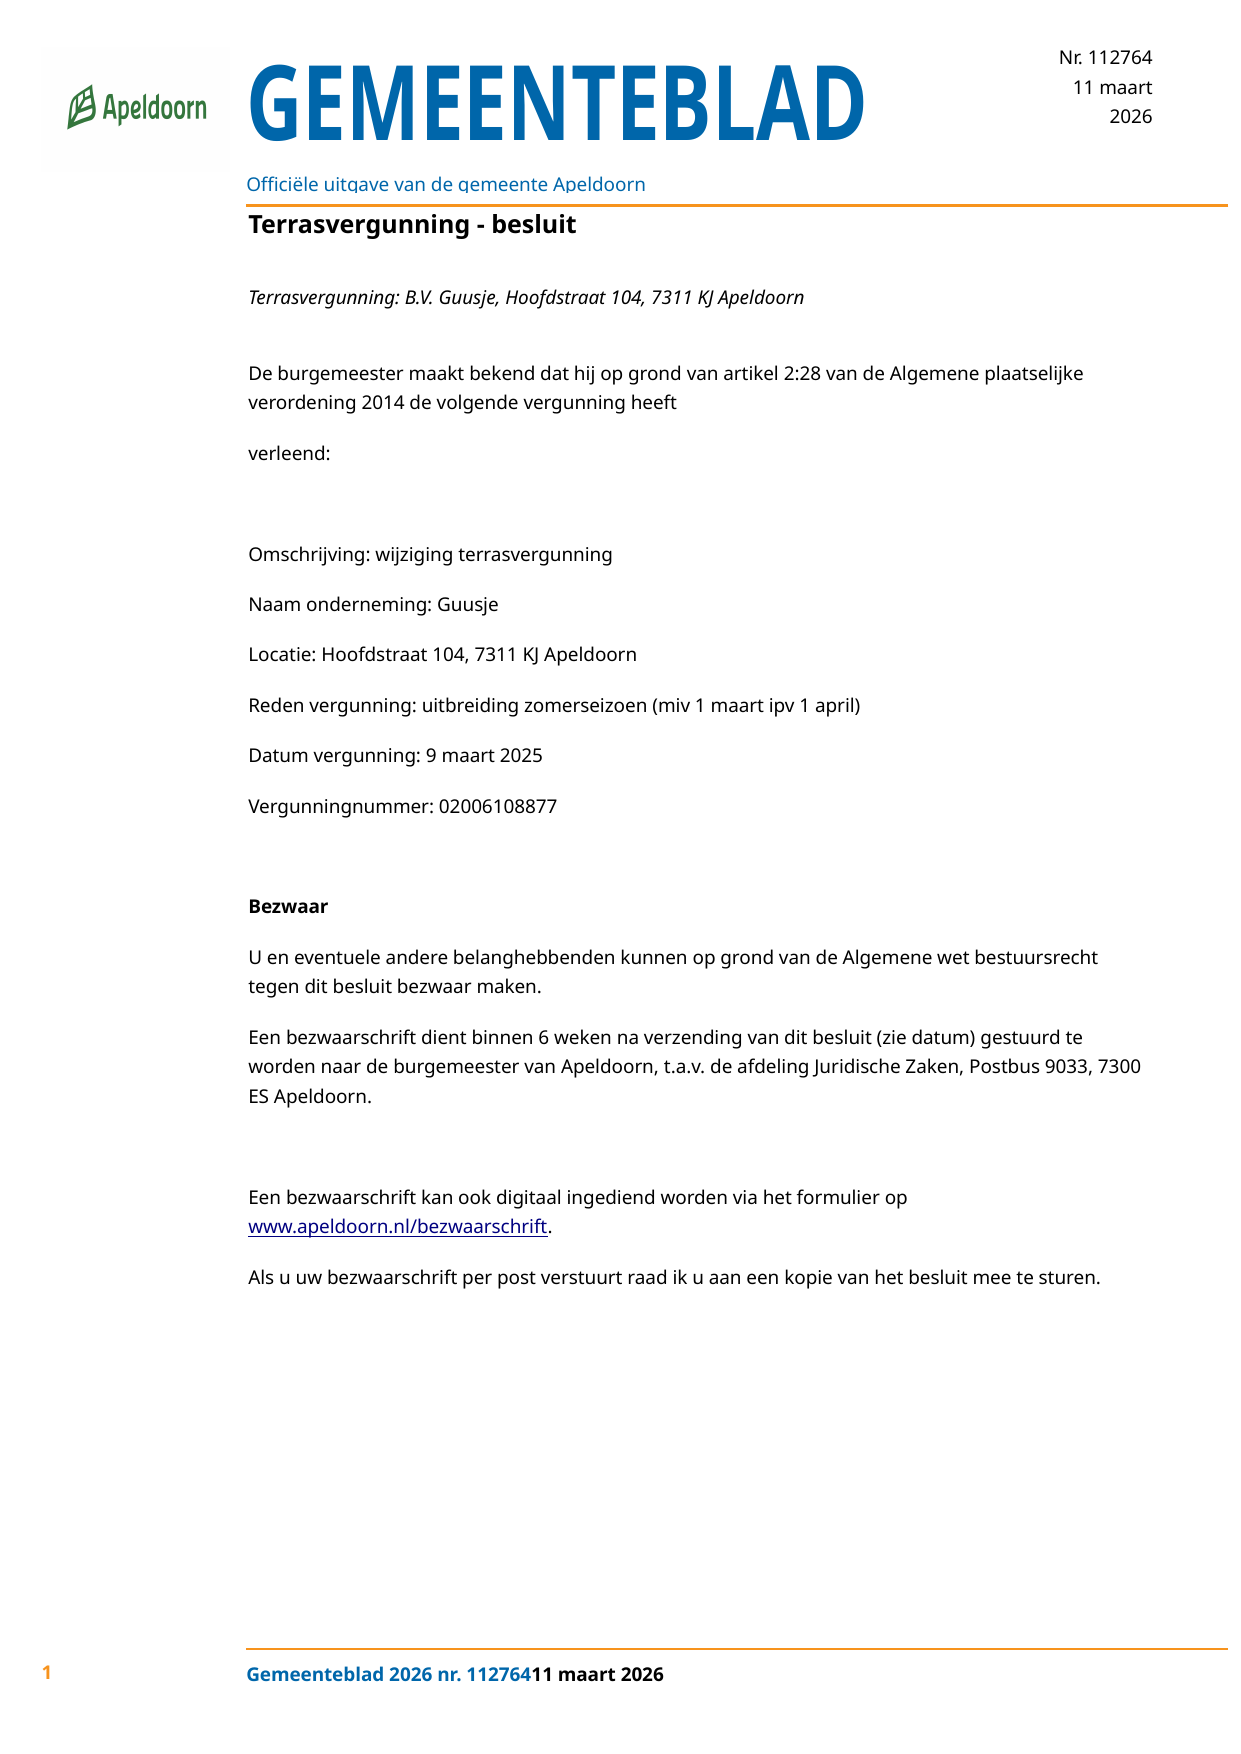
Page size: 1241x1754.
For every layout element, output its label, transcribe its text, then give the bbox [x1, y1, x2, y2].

text Een bezwaarschrift kan ook digitaal ingediend worden via het formulier op www.apeldoorn.nl/bezwaarschrift. [248, 1184, 1152, 1239]
text Naam onderneming: Guusje [248, 591, 1152, 617]
text Terrasvergunning - besluit [248, 207, 1152, 241]
text Reden vergunning: uitbreiding zomerseizoen (miv 1 maart ipv 1 april) [248, 692, 1152, 718]
text Omschrijving: wijziging terrasvergunning [248, 541, 1152, 567]
text U en eventuele andere belanghebbenden kunnen op grond van de Algemene wet bestuursrecht tegen dit besluit bezwaar maken. [248, 944, 1152, 999]
text verleend: [248, 440, 1152, 466]
text Als u uw bezwaarschrift per post verstuurt raad ik u aan een kopie van het besluit mee te sturen. [248, 1264, 1152, 1290]
text Terrasvergunning: B.V. Guusje, Hoofdstraat 104, 7311 KJ Apeldoorn [248, 284, 1152, 309]
text Locatie: Hoofdstraat 104, 7311 KJ Apeldoorn [248, 642, 1152, 667]
text Datum vergunning: 9 maart 2025 [248, 742, 1152, 768]
text Bezwaar [248, 894, 1152, 919]
picture [41, 47, 231, 172]
text Een bezwaarschrift dient binnen 6 weken na verzending van dit besluit (zie datum) gestuurd te worden naar de burgemeester van Apeldoorn, t.a.v. de afdeling Juridische Zaken, Postbus 9033, 7300 ES Apeldoorn. [248, 1024, 1152, 1109]
text De burgemeester maakt bekend dat hij op grond van artikel 2:28 van de Algemene plaatselijke verordening 2014 de volgende vergunning heeft [248, 360, 1152, 415]
text Vergunningnummer: 02006108877 [248, 793, 1152, 819]
